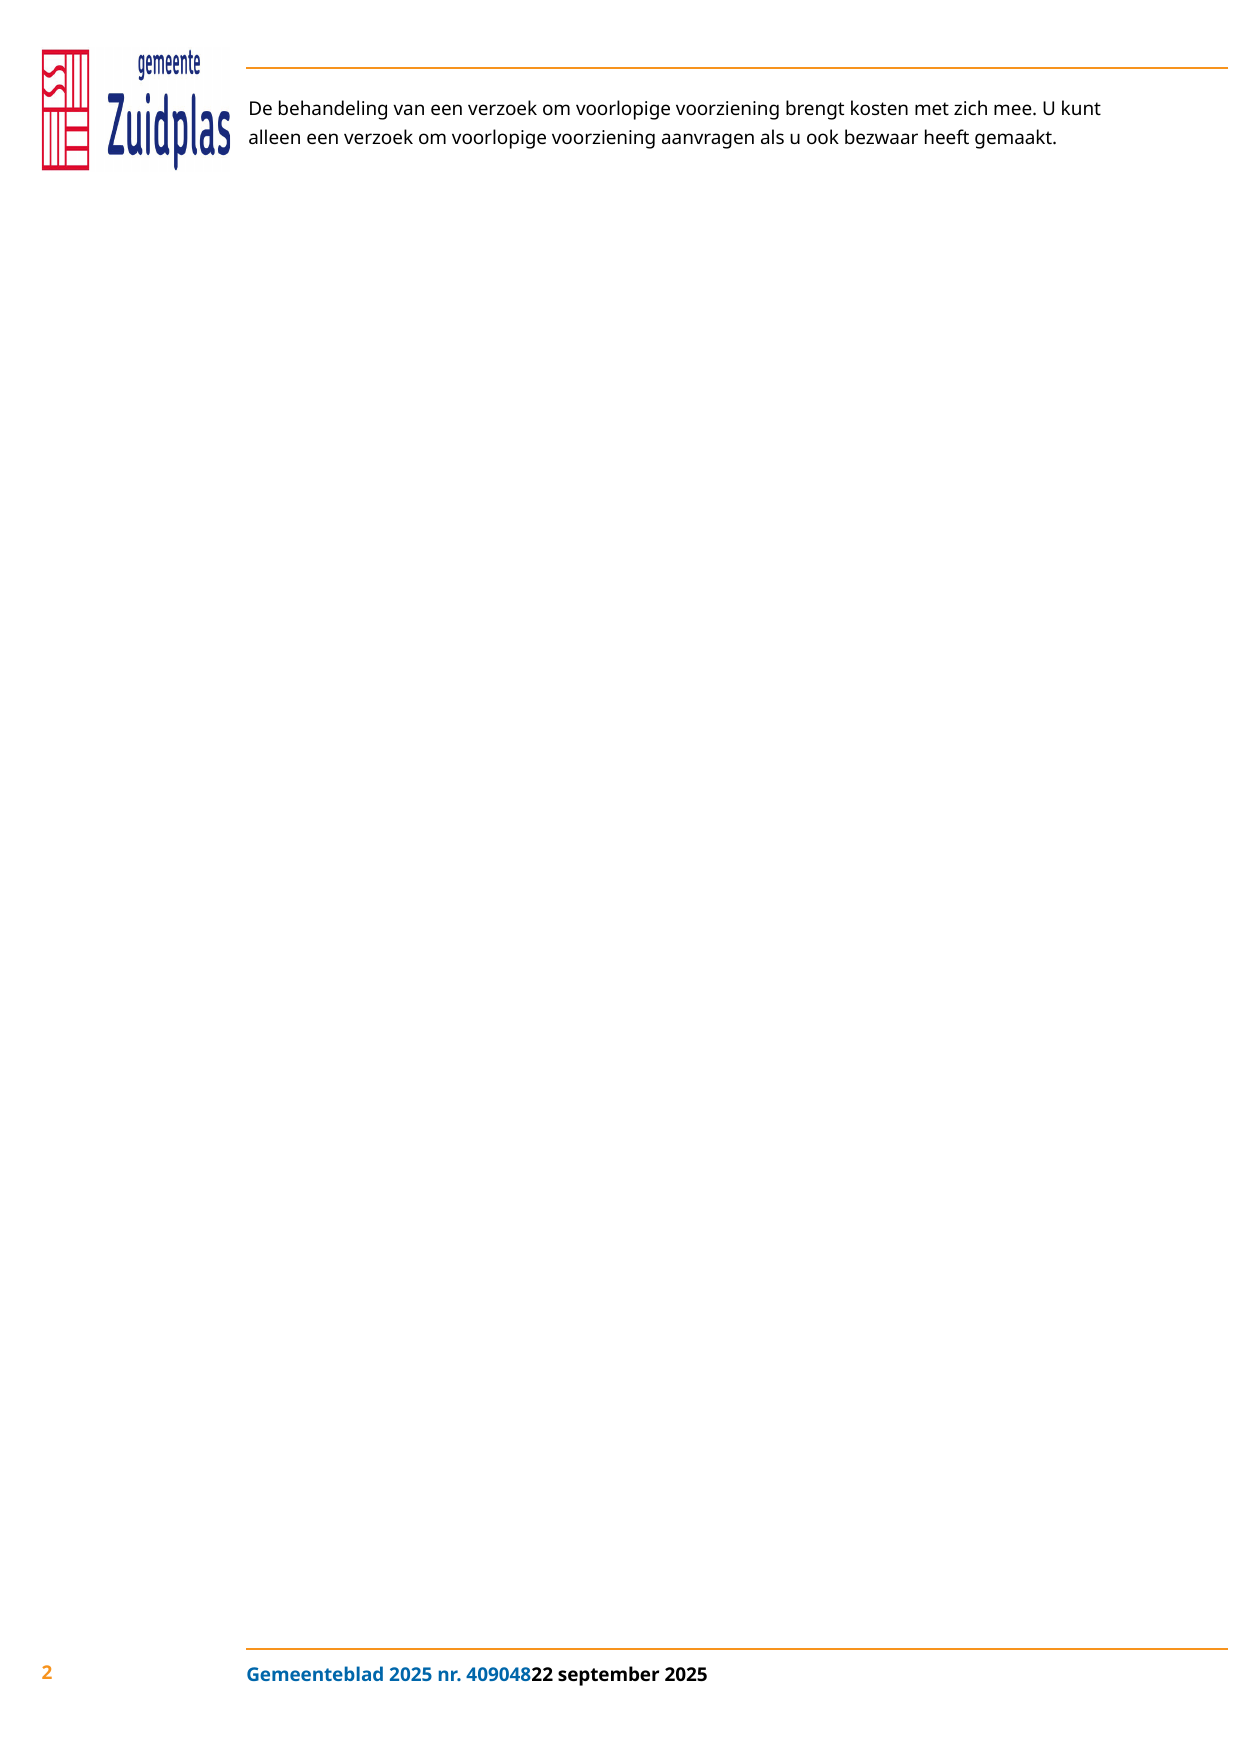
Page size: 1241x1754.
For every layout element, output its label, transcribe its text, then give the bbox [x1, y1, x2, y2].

picture [41, 47, 231, 172]
text De behandeling van een verzoek om voorlopige voorziening brengt kosten met zich mee. U kunt alleen een verzoek om voorlopige voorziening aanvragen als u ook bezwaar heeft gemaakt. [248, 95, 1152, 150]
